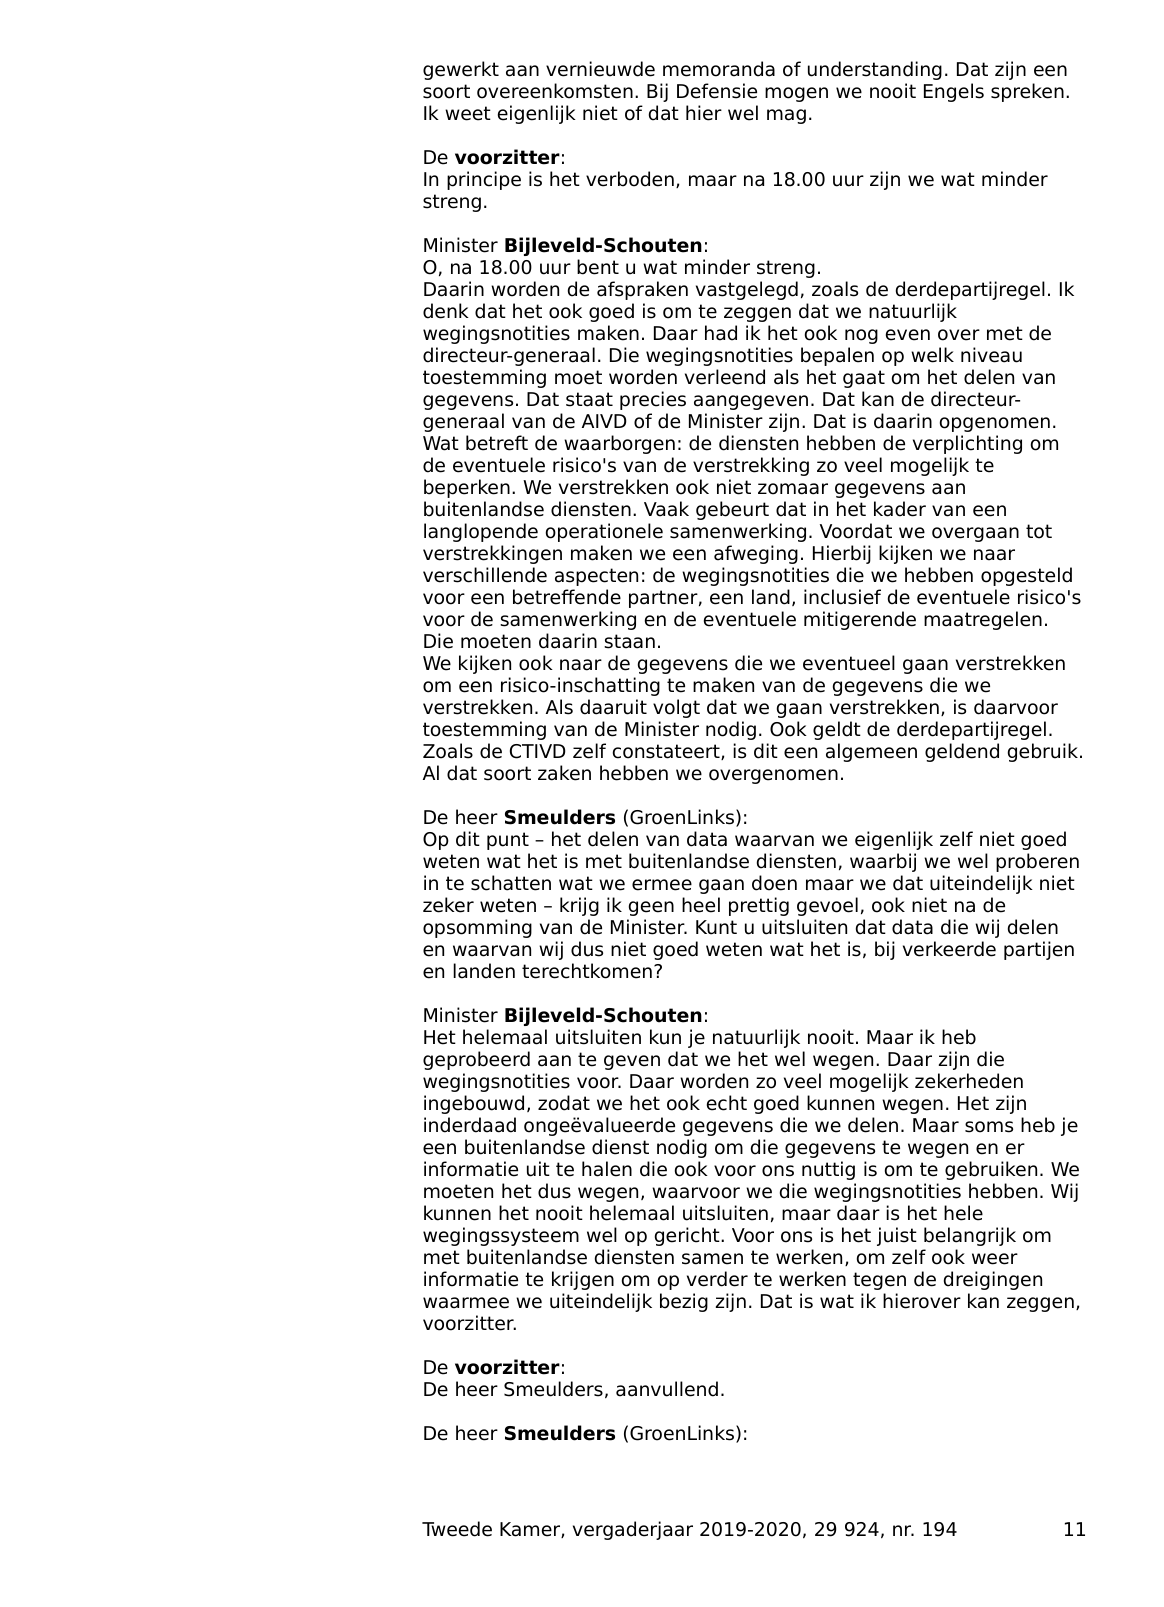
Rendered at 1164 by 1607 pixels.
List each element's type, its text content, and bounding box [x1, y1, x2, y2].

text Daarin worden de afspraken vastgelegd, zoals de derdepartijregel. Ik denk dat het ook goed is om te zeggen dat we natuurlijk wegingsnotities maken. Daar had ik het ook nog even over met de directeur-generaal. Die wegingsnotities bepalen op welk niveau toestemming moet worden verleend als het gaat om het delen van gegevens. Dat staat precies aangegeven. Dat kan de directeur-generaal van de AIVD of de Minister zijn. Dat is daarin opgenomen. [422, 279, 1087, 433]
text Het helemaal uitsluiten kun je natuurlijk nooit. Maar ik heb geprobeerd aan te geven dat we het wel wegen. Daar zijn die wegingsnotities voor. Daar worden zo veel mogelijk zekerheden ingebouwd, zodat we het ook echt goed kunnen wegen. Het zijn inderdaad ongeëvalueerde gegevens die we delen. Maar soms heb je een buitenlandse dienst nodig om die gegevens te wegen en er informatie uit te halen die ook voor ons nuttig is om te gebruiken. We moeten het dus wegen, waarvoor we die wegingsnotities hebben. Wij kunnen het nooit helemaal uitsluiten, maar daar is het hele wegingssysteem wel op gericht. Voor ons is het juist belangrijk om met buitenlandse diensten samen te werken, om zelf ook weer informatie te krijgen om op verder te werken tegen de dreigingen waarmee we uiteindelijk bezig zijn. Dat is wat ik hierover kan zeggen, voorzitter. [422, 1027, 1087, 1335]
text O, na 18.00 uur bent u wat minder streng. [422, 257, 1087, 279]
text Op dit punt – het delen van data waarvan we eigenlijk zelf niet goed weten wat het is met buitenlandse diensten, waarbij we wel proberen in te schatten wat we ermee gaan doen maar we dat uiteindelijk niet zeker weten – krijg ik geen heel prettig gevoel, ook niet na de opsomming van de Minister. Kunt u uitsluiten dat data die wij delen en waarvan wij dus niet goed weten wat het is, bij verkeerde partijen en landen terechtkomen? [422, 829, 1087, 983]
text We kijken ook naar de gegevens die we eventueel gaan verstrekken om een risico-inschatting te maken van de gegevens die we verstrekken. Als daaruit volgt dat we gaan verstrekken, is daarvoor toestemming van de Minister nodig. Ook geldt de derdepartijregel. Zoals de CTIVD zelf constateert, is dit een algemeen geldend gebruik. Al dat soort zaken hebben we overgenomen. [422, 653, 1087, 785]
text De heer Smeulders (GroenLinks): [422, 807, 1087, 829]
text De heer Smeulders (GroenLinks): [422, 1423, 1087, 1445]
text Minister Bijleveld-Schouten: [422, 1005, 1087, 1027]
text De voorzitter: [422, 1357, 1087, 1379]
text De heer Smeulders, aanvullend. [422, 1379, 1087, 1401]
text De voorzitter: [422, 147, 1087, 169]
text In principe is het verboden, maar na 18.00 uur zijn we wat minder streng. [422, 169, 1087, 213]
text Wat betreft de waarborgen: de diensten hebben de verplichting om de eventuele risico's van de verstrekking zo veel mogelijk te beperken. We verstrekken ook niet zomaar gegevens aan buitenlandse diensten. Vaak gebeurt dat in het kader van een langlopende operationele samenwerking. Voordat we overgaan tot verstrekkingen maken we een afweging. Hierbij kijken we naar verschillende aspecten: de wegingsnotities die we hebben opgesteld voor een betreffende partner, een land, inclusief de eventuele risico's voor de samenwerking en de eventuele mitigerende maatregelen. Die moeten daarin staan. [422, 433, 1087, 653]
text gewerkt aan vernieuwde memoranda of understanding. Dat zijn een soort overeenkomsten. Bij Defensie mogen we nooit Engels spreken. Ik weet eigenlijk niet of dat hier wel mag. [422, 59, 1087, 125]
text Minister Bijleveld-Schouten: [422, 235, 1087, 257]
